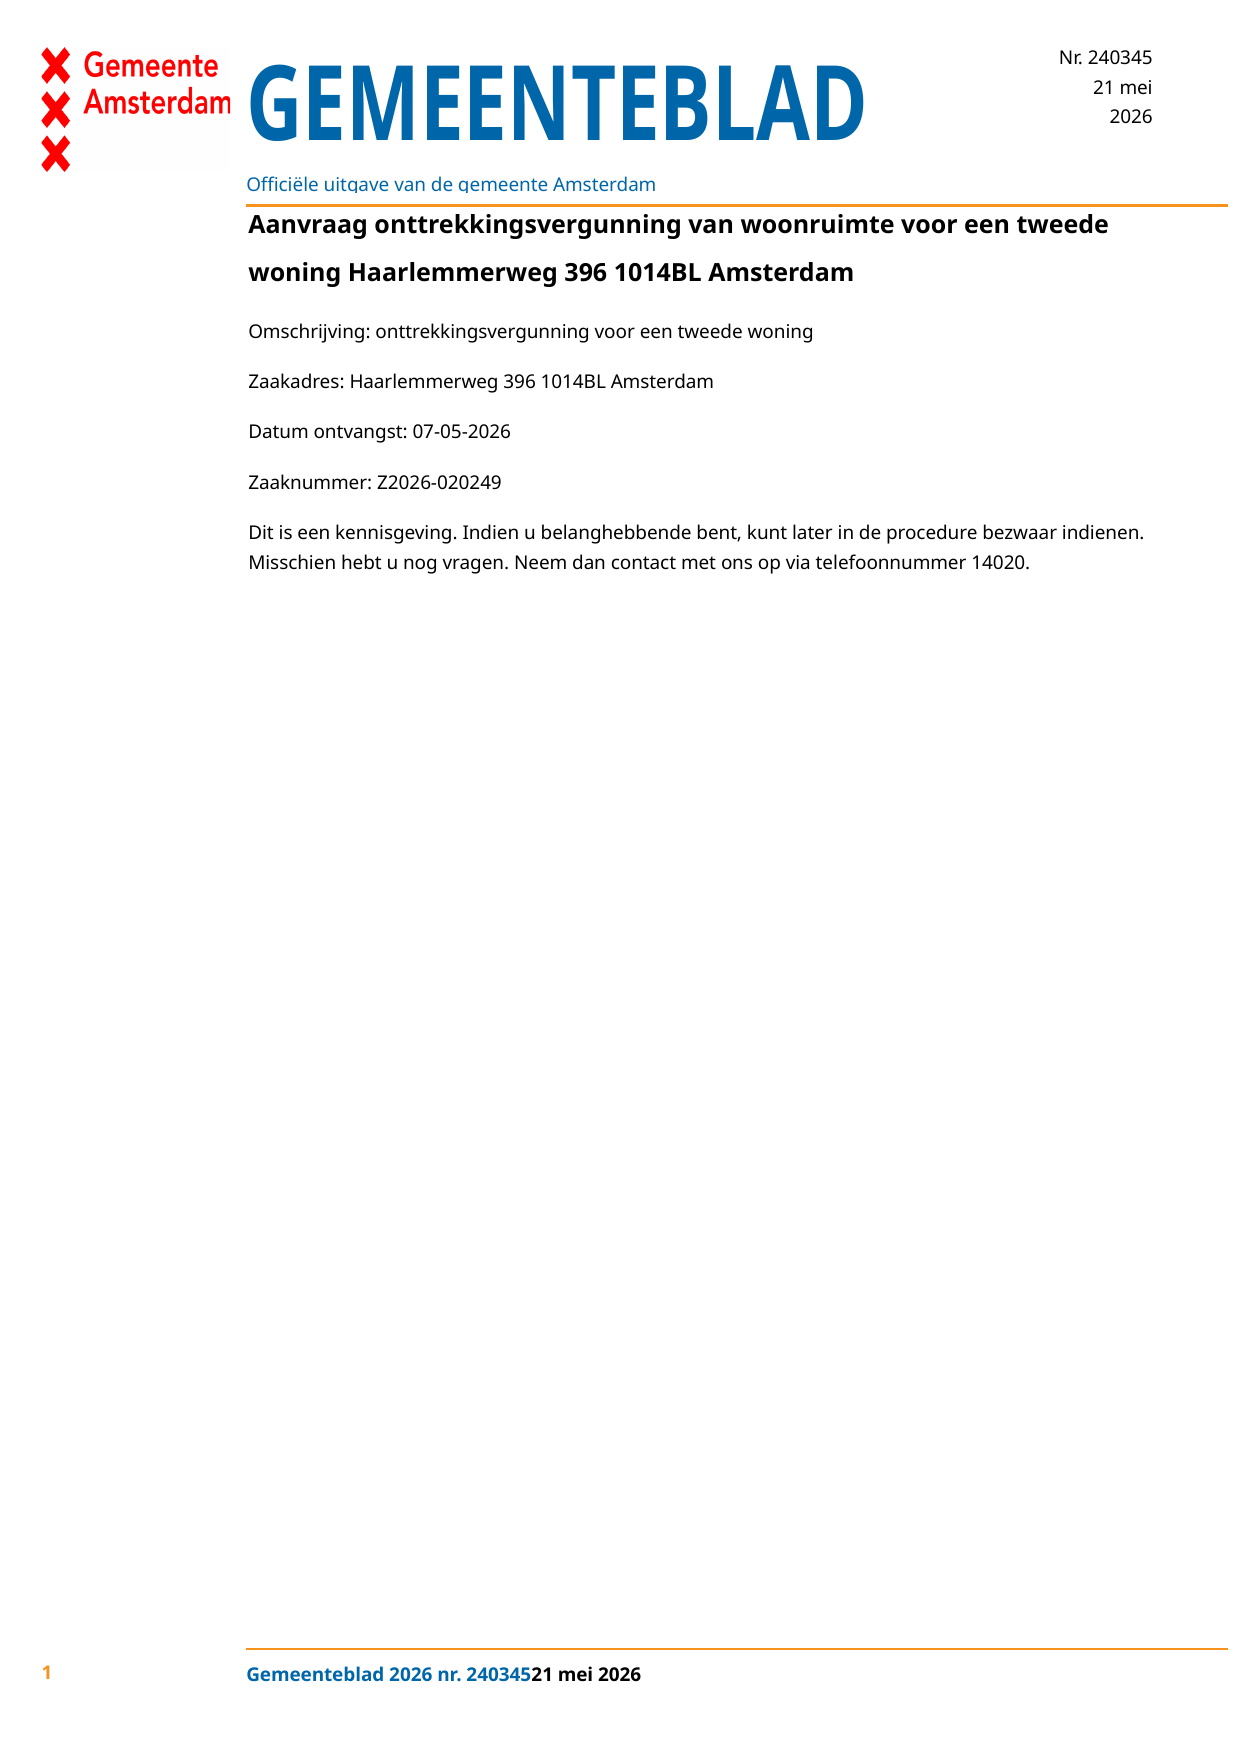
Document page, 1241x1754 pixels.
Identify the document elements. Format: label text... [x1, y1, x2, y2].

picture [41, 47, 231, 172]
text Datum ontvangst: 07-05-2026 [248, 419, 1152, 444]
text Zaakadres: Haarlemmerweg 396 1014BL Amsterdam [248, 368, 1152, 394]
text Zaaknummer: Z2026-020249 [248, 469, 1152, 495]
text Omschrijving: onttrekkingsvergunning voor een tweede woning [248, 318, 1152, 344]
text Aanvraag onttrekkingsvergunning van woonruimte voor een tweede woning Haarlemmerweg 396 1014BL Amsterdam [248, 207, 1152, 288]
text Dit is een kennisgeving. Indien u belanghebbende bent, kunt later in de procedure bezwaar indienen. Misschien hebt u nog vragen. Neem dan contact met ons op via telefoonnummer 14020. [248, 519, 1152, 575]
